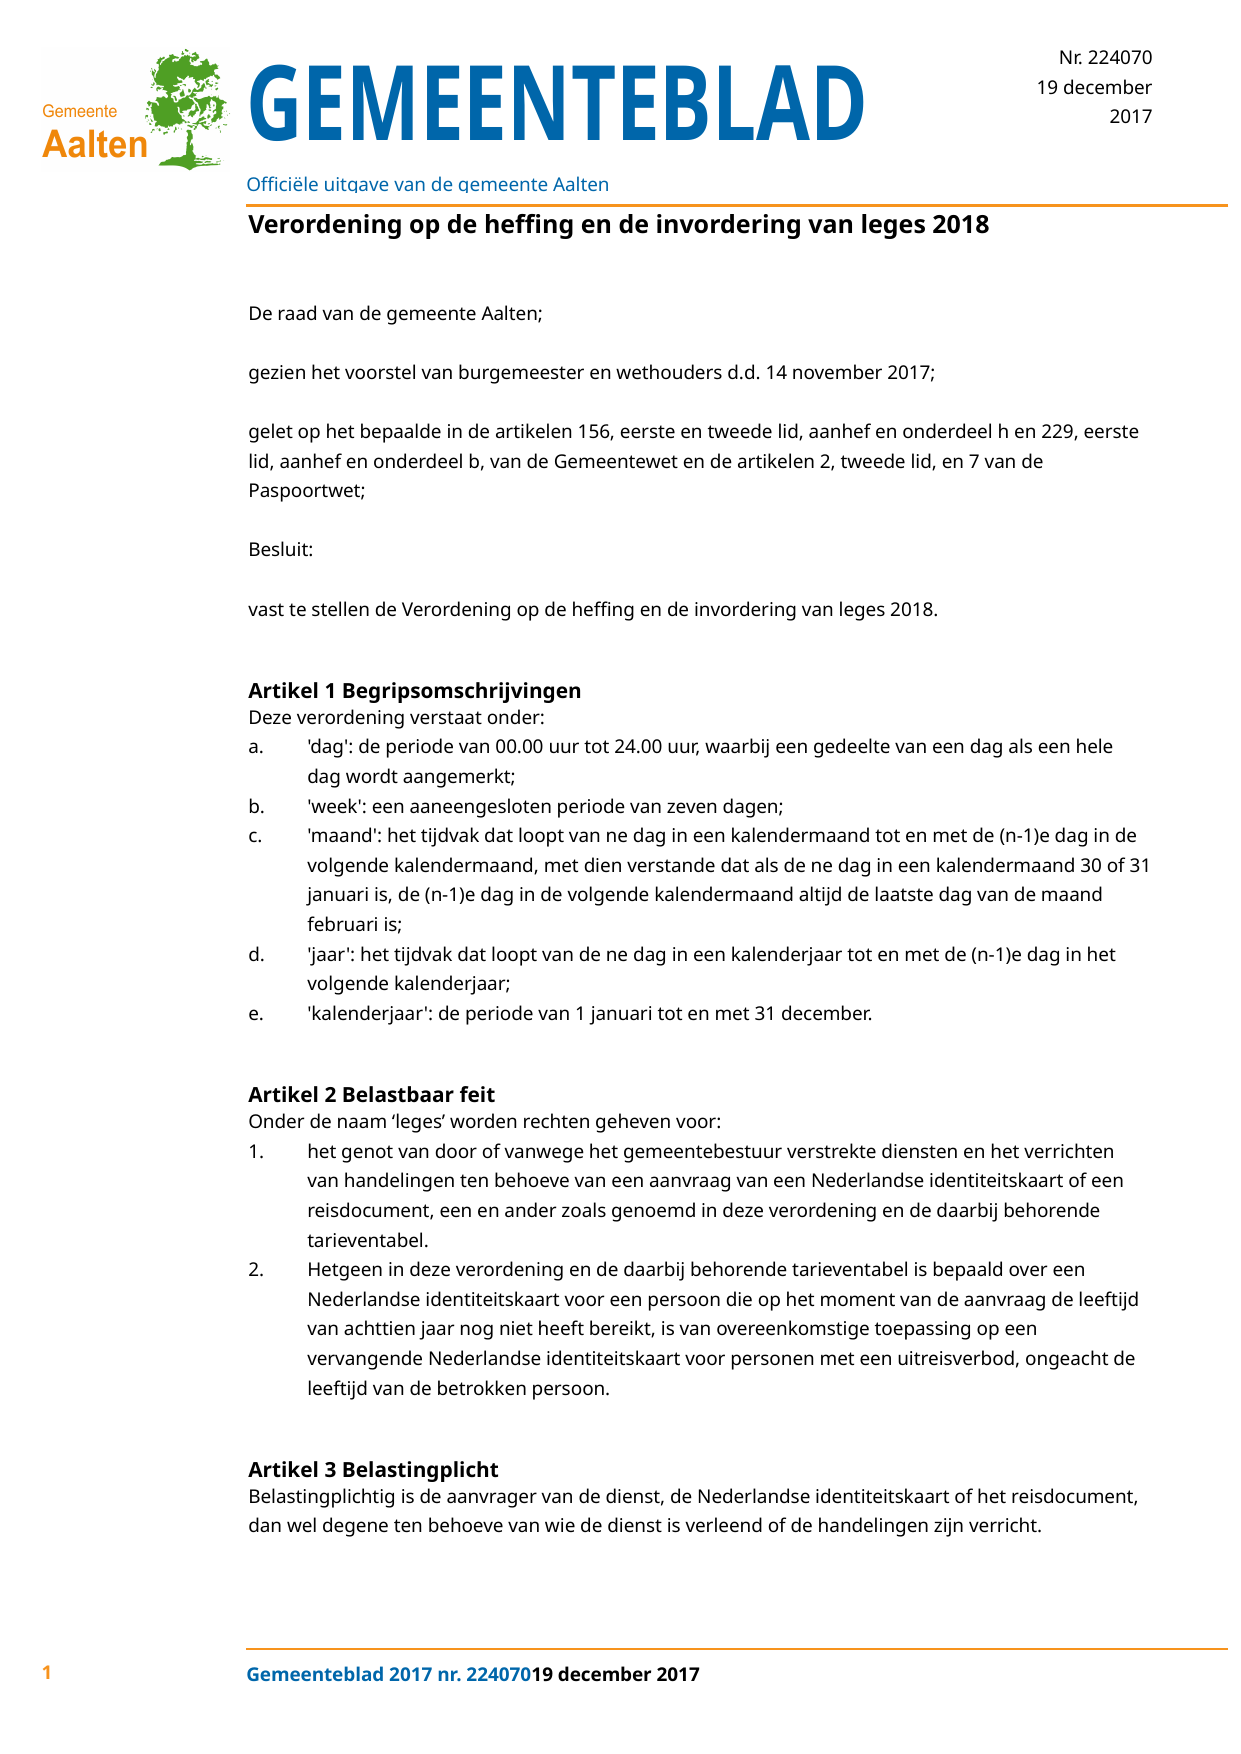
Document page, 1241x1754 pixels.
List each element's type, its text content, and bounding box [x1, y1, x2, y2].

list Hetgeen in deze verordening en de daarbij behorende tarieventabel is bepaald over een Nederlandse identiteitskaart voor een persoon die op het moment van de aanvraag de leeftijd van achttien jaar nog niet heeft bereikt, is van overeenkomstige toepassing op een vervangende Nederlandse identiteitskaart voor personen met een uitreisverbod, ongeacht de leeftijd van de betrokken persoon. [248, 1256, 1152, 1400]
list 'dag': de periode van 00.00 uur tot 24.00 uur, waarbij een gedeelte van een dag als een hele dag wordt aangemerkt; [248, 734, 1152, 789]
text vast te stellen de Verordening op de heffing en de invordering van leges 2018. [248, 596, 1152, 621]
text De raad van de gemeente Aalten; [248, 300, 1152, 326]
list 'kalenderjaar': de periode van 1 januari tot en met 31 december. [248, 1000, 1152, 1026]
text Artikel 3 Belastingplicht [248, 1455, 1152, 1483]
text Artikel 2 Belastbaar feit [248, 1080, 1152, 1108]
list 'week': een aaneengesloten periode van zeven dagen; [248, 793, 1152, 819]
text Onder de naam ‘leges’ worden rechten geheven voor: [248, 1108, 1152, 1134]
text gezien het voorstel van burgemeester en wethouders d.d. 14 november 2017; [248, 359, 1152, 385]
list 'jaar': het tijdvak dat loopt van de ne dag in een kalenderjaar tot en met de (n-1)e dag in het volgende kalenderjaar; [248, 941, 1152, 996]
text Deze verordening verstaat onder: [248, 704, 1152, 730]
text Verordening op de heffing en de invordering van leges 2018 [248, 207, 1152, 241]
text gelet op het bepaalde in de artikelen 156, eerste en tweede lid, aanhef en onderdeel h en 229, eerste lid, aanhef en onderdeel b, van de Gemeentewet en de artikelen 2, tweede lid, en 7 van de Paspoortwet; [248, 418, 1152, 503]
list 'maand': het tijdvak dat loopt van ne dag in een kalendermaand tot en met de (n-1)e dag in de volgende kalendermaand, met dien verstande dat als de ne dag in een kalendermaand 30 of 31 januari is, de (n-1)e dag in de volgende kalendermaand altijd de laatste dag van de maand februari is; [248, 822, 1152, 937]
text Besluit: [248, 537, 1152, 562]
text Artikel 1 Begripsomschrijvingen [248, 676, 1152, 704]
list het genot van door of vanwege het gemeentebestuur verstrekte diensten en het verrichten van handelingen ten behoeve van een aanvraag van een Nederlandse identiteitskaart of een reisdocument, een en ander zoals genoemd in deze verordening en de daarbij behorende tarieventabel. [248, 1138, 1152, 1252]
text Belastingplichtig is de aanvrager van de dienst, de Nederlandse identiteitskaart of het reisdocument, dan wel degene ten behoeve van wie de dienst is verleend of de handelingen zijn verricht. [248, 1483, 1152, 1538]
picture [41, 47, 231, 172]
